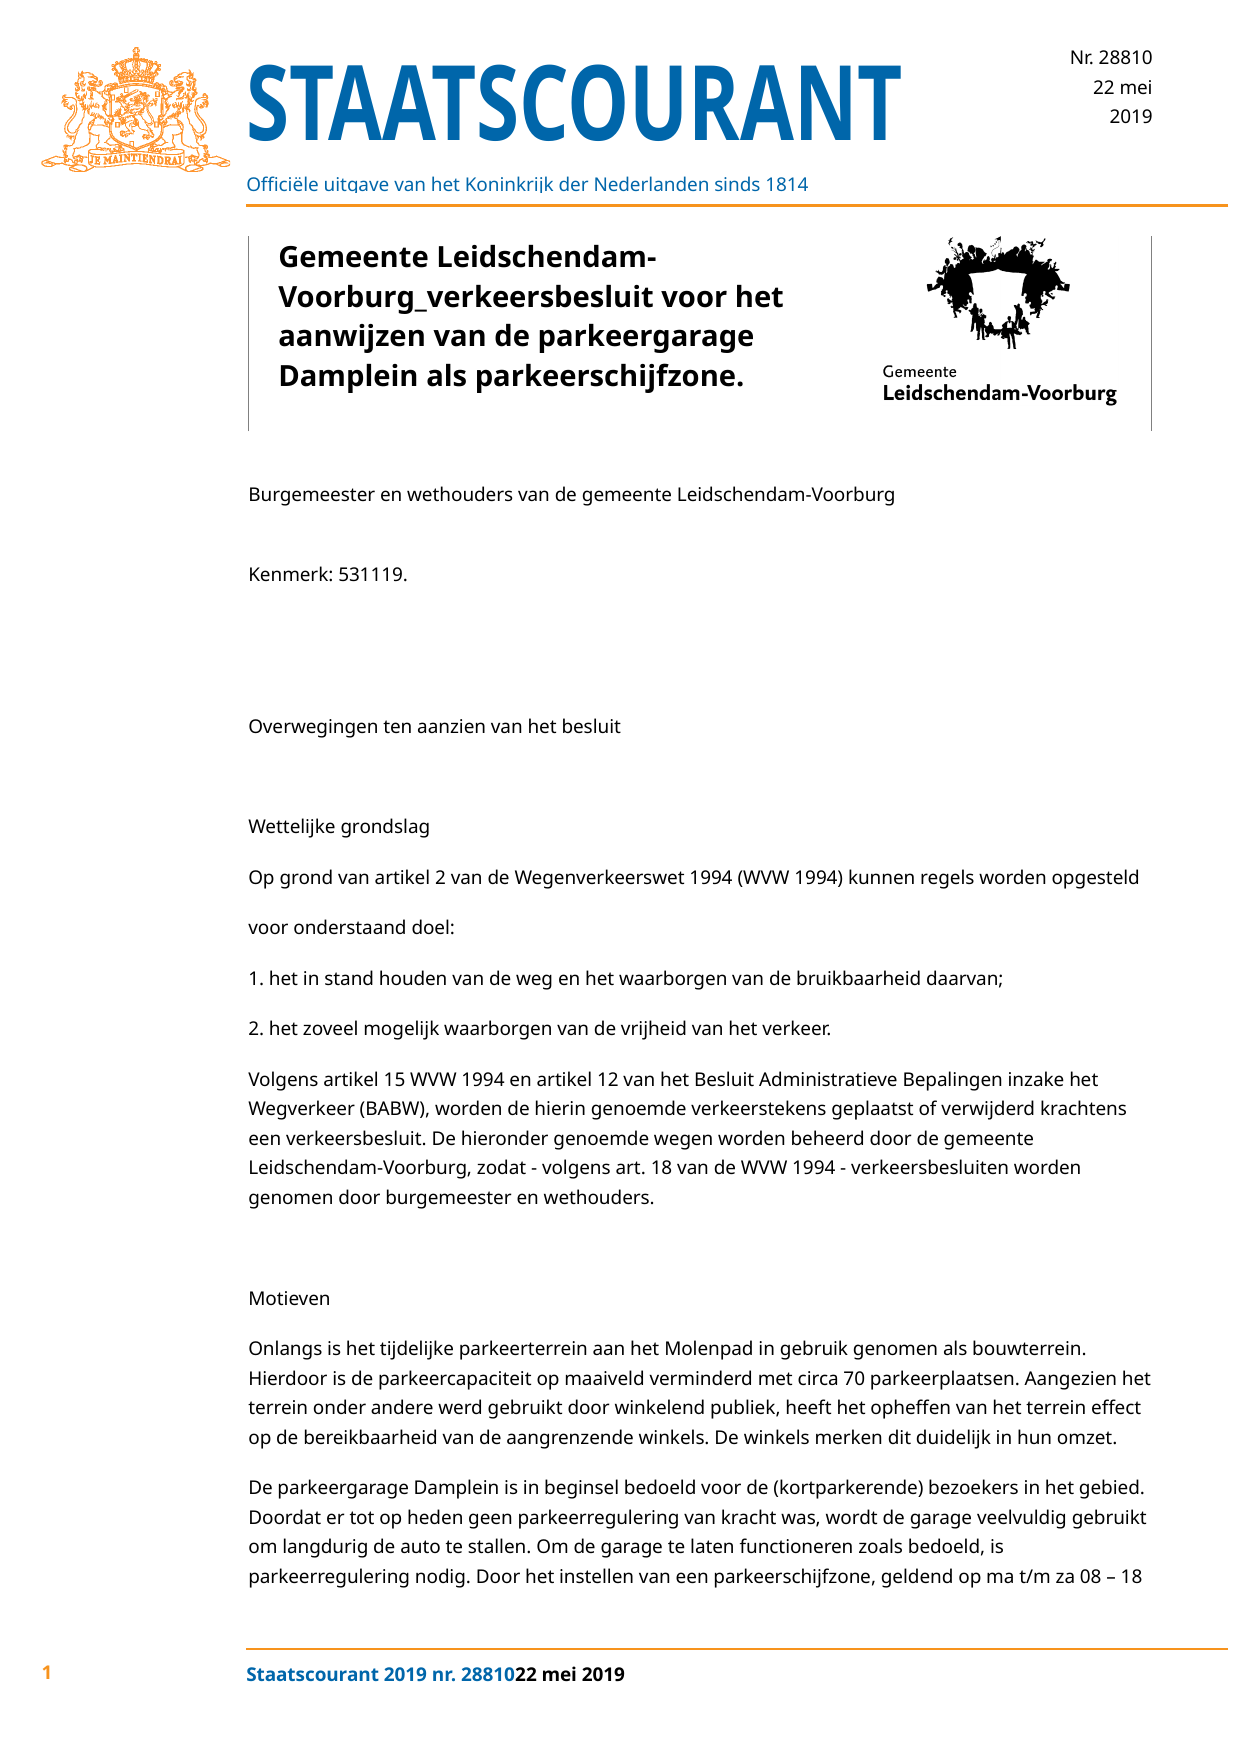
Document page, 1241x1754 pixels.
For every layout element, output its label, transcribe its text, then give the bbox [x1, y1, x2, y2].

picture [41, 47, 231, 172]
picture [882, 236, 1119, 406]
text Op grond van artikel 2 van de Wegenverkeerswet 1994 (WVW 1994) kunnen regels worden opgesteld [248, 864, 1152, 890]
table_header [850, 236, 1151, 431]
text 2. het zoveel mogelijk waarborgen van de vrijheid van het verkeer. [248, 1015, 1152, 1041]
text Volgens artikel 15 WVW 1994 en artikel 12 van het Besluit Administratieve Bepalingen inzake het Wegverkeer (BABW), worden de hierin genoemde verkeerstekens geplaatst of verwijderd krachtens een verkeersbesluit. De hieronder genoemde wegen worden beheerd door de gemeente Leidschendam-Voorburg, zodat - volgens art. 18 van de WVW 1994 - verkeersbesluiten worden genomen door burgemeester en wethouders. [248, 1066, 1152, 1210]
text Onlangs is het tijdelijke parkeerterrein aan het Molenpad in gebruik genomen als bouwterrein. Hierdoor is de parkeercapaciteit op maaiveld verminderd met circa 70 parkeerplaatsen. Aangezien het terrein onder andere werd gebruikt door winkelend publiek, heeft het opheffen van het terrein effect op de bereikbaarheid van de aangrenzende winkels. De winkels merken dit duidelijk in hun omzet. [248, 1335, 1152, 1450]
text Motieven [248, 1285, 1152, 1311]
text Wettelijke grondslag [248, 814, 1152, 839]
text Kenmerk: 531119. [248, 562, 1152, 587]
text Burgemeester en wethouders van de gemeente Leidschendam-Voorburg [248, 482, 1152, 507]
text De parkeergarage Damplein is in beginsel bedoeld voor de (kortparkerende) bezoekers in het gebied. Doordat er tot op heden geen parkeerregulering van kracht was, wordt de garage veelvuldig gebruikt om langdurig de auto te stallen. Om de garage te laten functioneren zoals bedoeld, is parkeerregulering nodig. Door het instellen van een parkeerschijfzone, geldend op ma t/m za 08 – 18 [248, 1474, 1152, 1589]
table_header Gemeente Leidschendam-Voorburg_verkeersbesluit voor het aanwijzen van de parkeergarage Damplein als parkeerschijfzone. [249, 236, 850, 431]
text 1. het in stand houden van de weg en het waarborgen van de bruikbaarheid daarvan; [248, 965, 1152, 991]
text voor onderstaand doel: [248, 914, 1152, 940]
text Overwegingen ten aanzien van het besluit [248, 713, 1152, 739]
